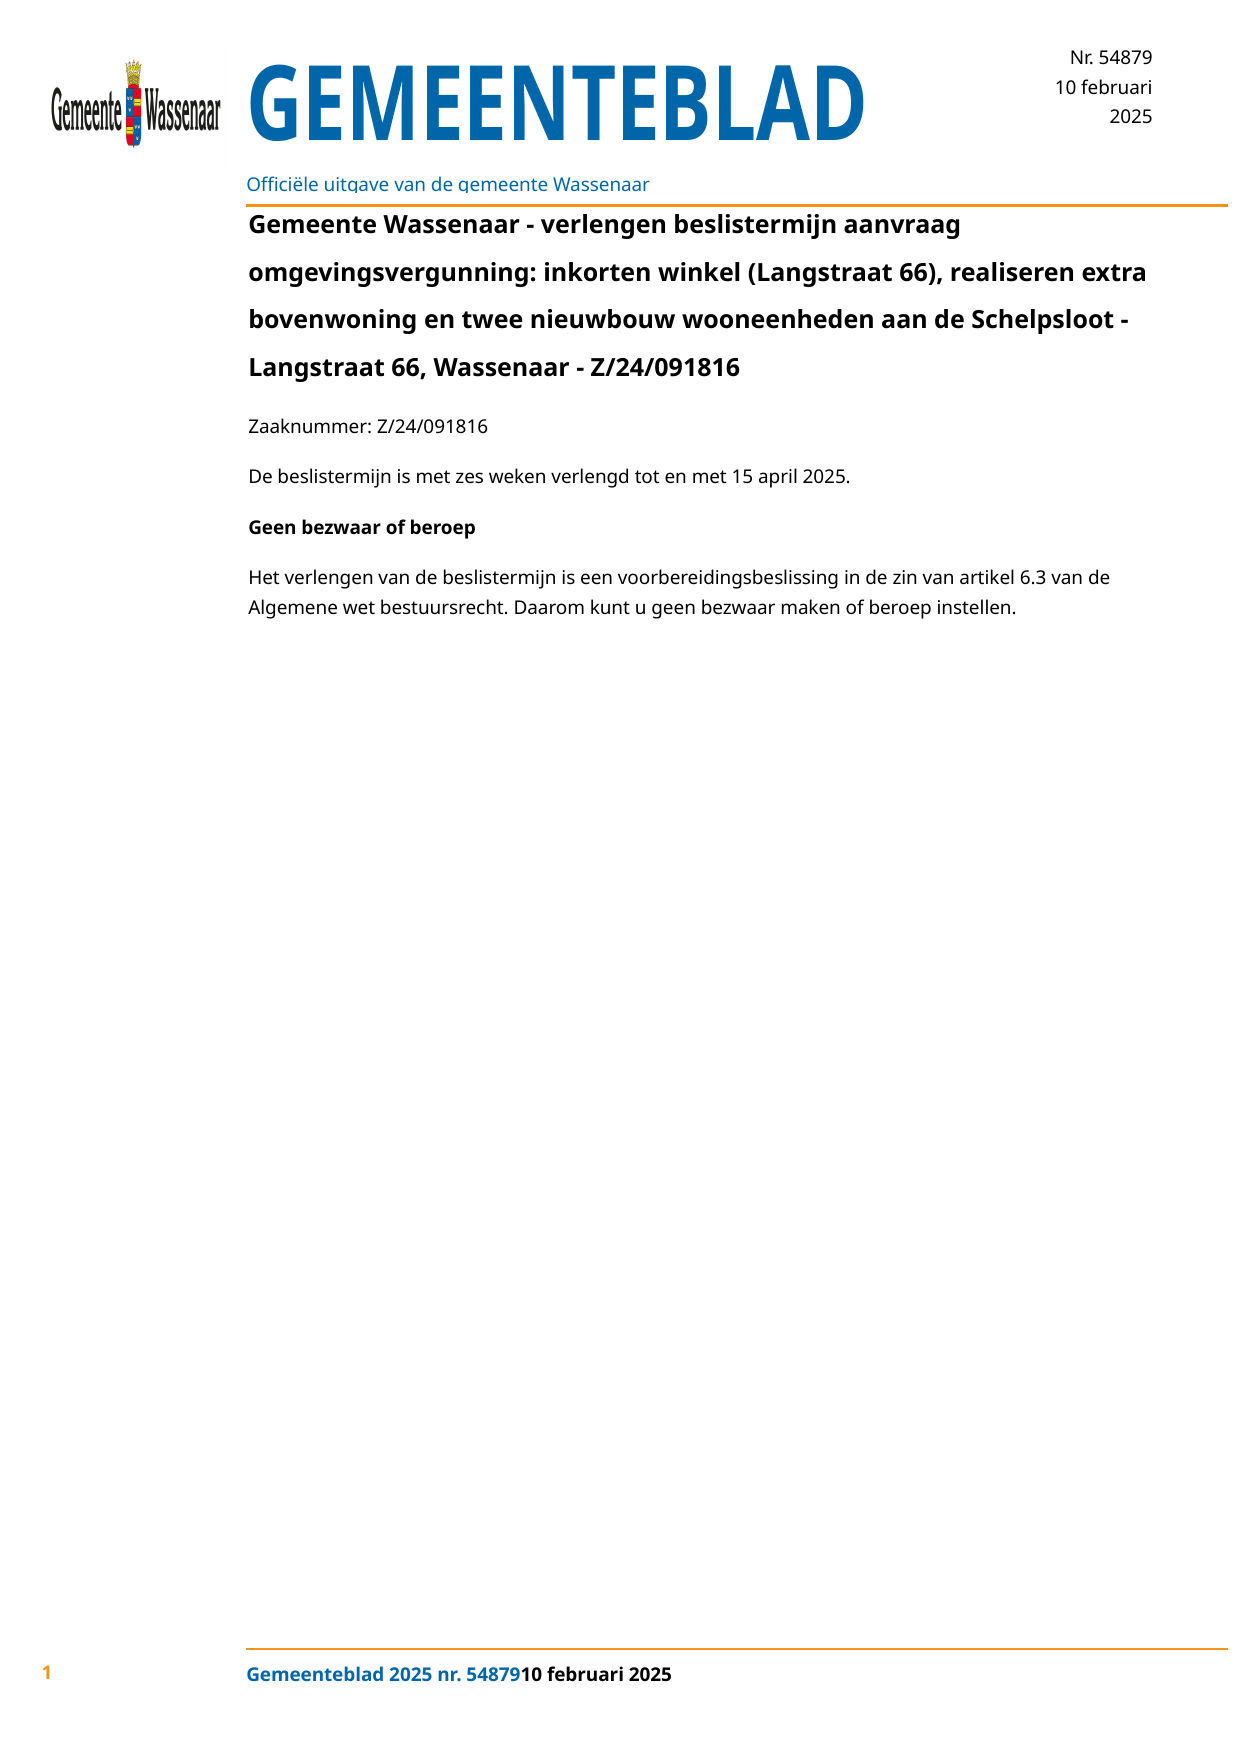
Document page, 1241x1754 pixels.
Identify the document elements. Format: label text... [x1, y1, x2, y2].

text Het verlengen van de beslistermijn is een voorbereidingsbeslissing in de zin van artikel 6.3 van de Algemene wet bestuursrecht. Daarom kunt u geen bezwaar maken of beroep instellen. [248, 564, 1152, 620]
picture [41, 47, 231, 172]
text Zaaknummer: Z/24/091816 [248, 413, 1152, 439]
text Gemeente Wassenaar - verlengen beslistermijn aanvraag omgevingsvergunning: inkorten winkel (Langstraat 66), realiseren extra bovenwoning en twee nieuwbouw wooneenheden aan de Schelpsloot - Langstraat 66, Wassenaar - Z/24/091816 [248, 207, 1152, 384]
text Geen bezwaar of beroep [248, 514, 1152, 540]
text De beslistermijn is met zes weken verlengd tot en met 15 april 2025. [248, 463, 1152, 489]
